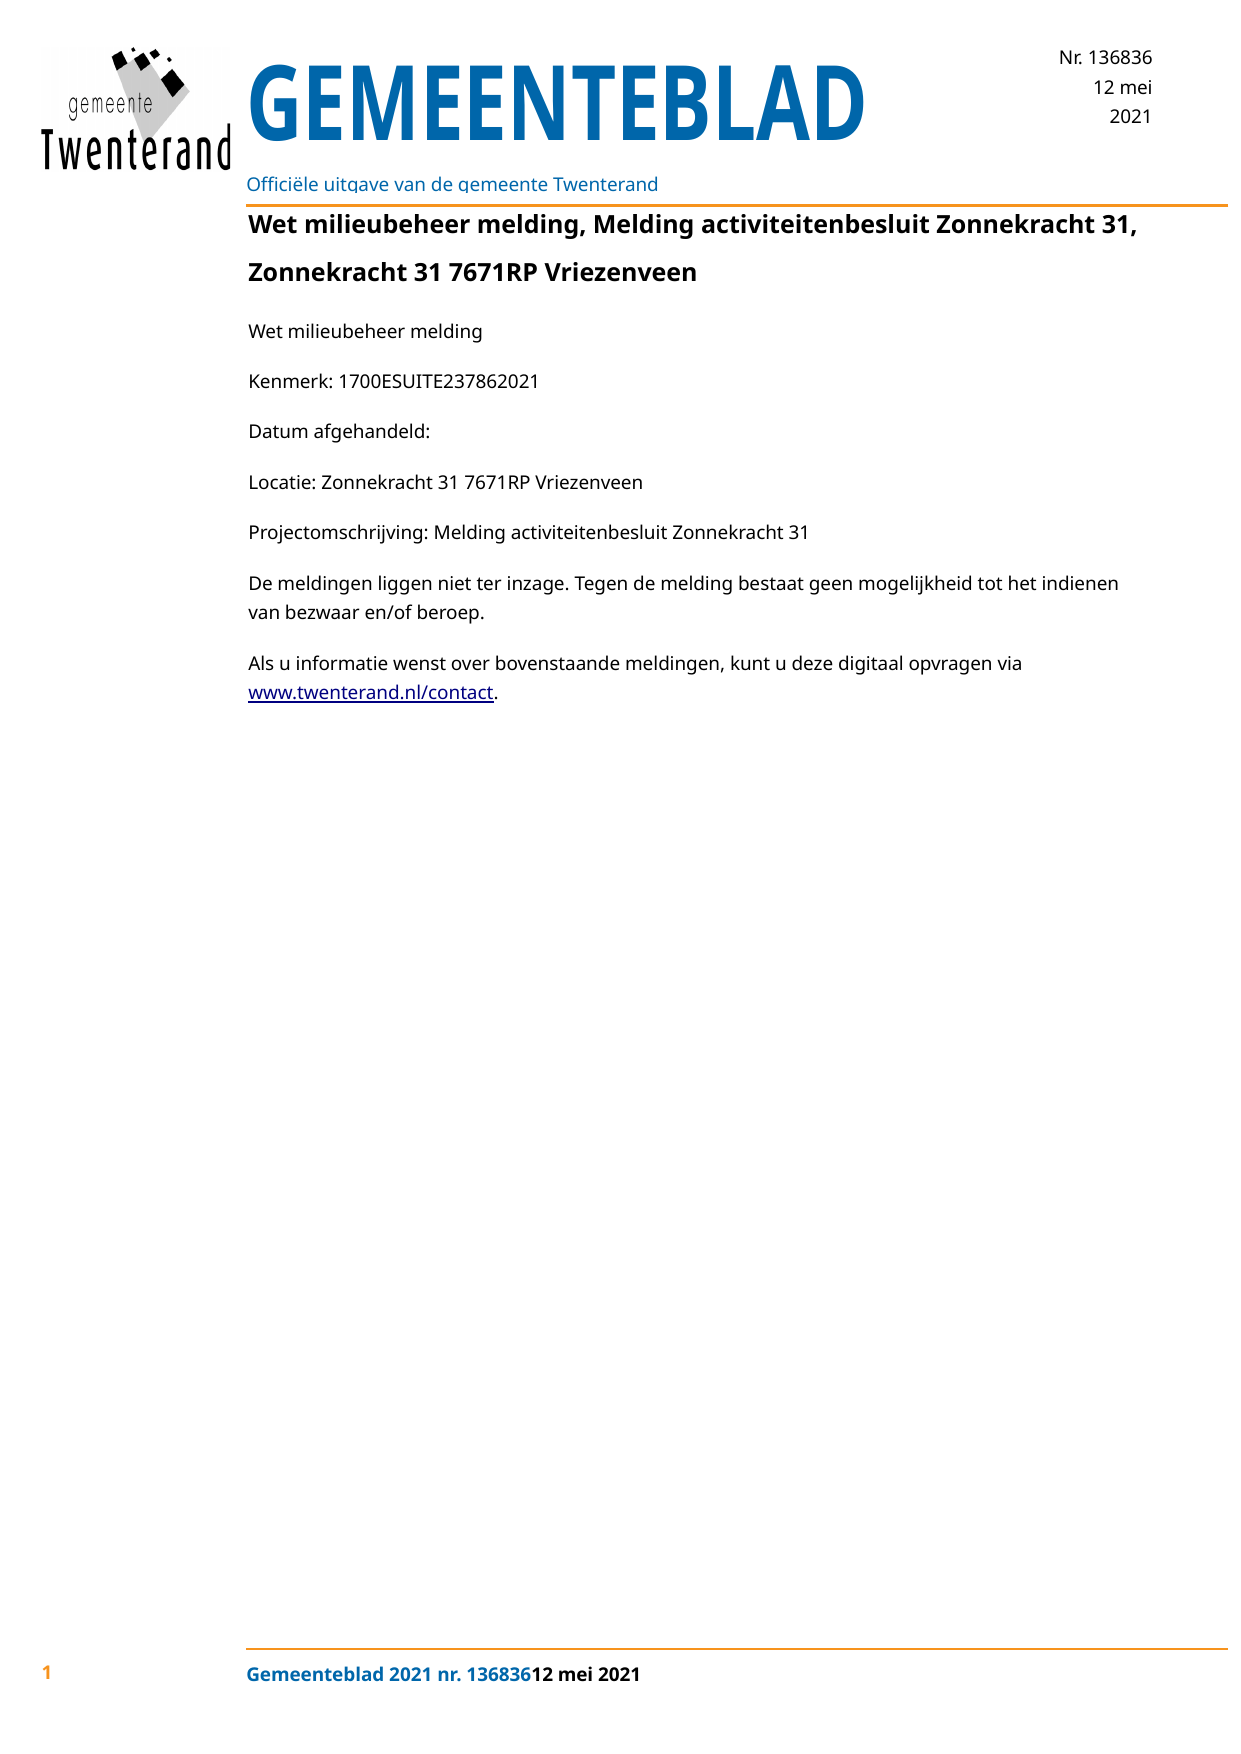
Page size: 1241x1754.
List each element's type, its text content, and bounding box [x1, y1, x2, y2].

text Kenmerk: 1700ESUITE237862021 [248, 368, 1152, 394]
text Datum afgehandeld: [248, 419, 1152, 444]
text Wet milieubeheer melding, Melding activiteitenbesluit Zonnekracht 31, Zonnekracht 31 7671RP Vriezenveen [248, 207, 1152, 288]
text Wet milieubeheer melding [248, 318, 1152, 344]
text De meldingen liggen niet ter inzage. Tegen de melding bestaat geen mogelijkheid tot het indienen van bezwaar en/of beroep. [248, 570, 1152, 625]
text Als u informatie wenst over bovenstaande meldingen, kunt u deze digitaal opvragen via www.twenterand.nl/contact. [248, 650, 1152, 705]
text Projectomschrijving: Melding activiteitenbesluit Zonnekracht 31 [248, 519, 1152, 545]
text Locatie: Zonnekracht 31 7671RP Vriezenveen [248, 469, 1152, 495]
picture [41, 47, 231, 172]
